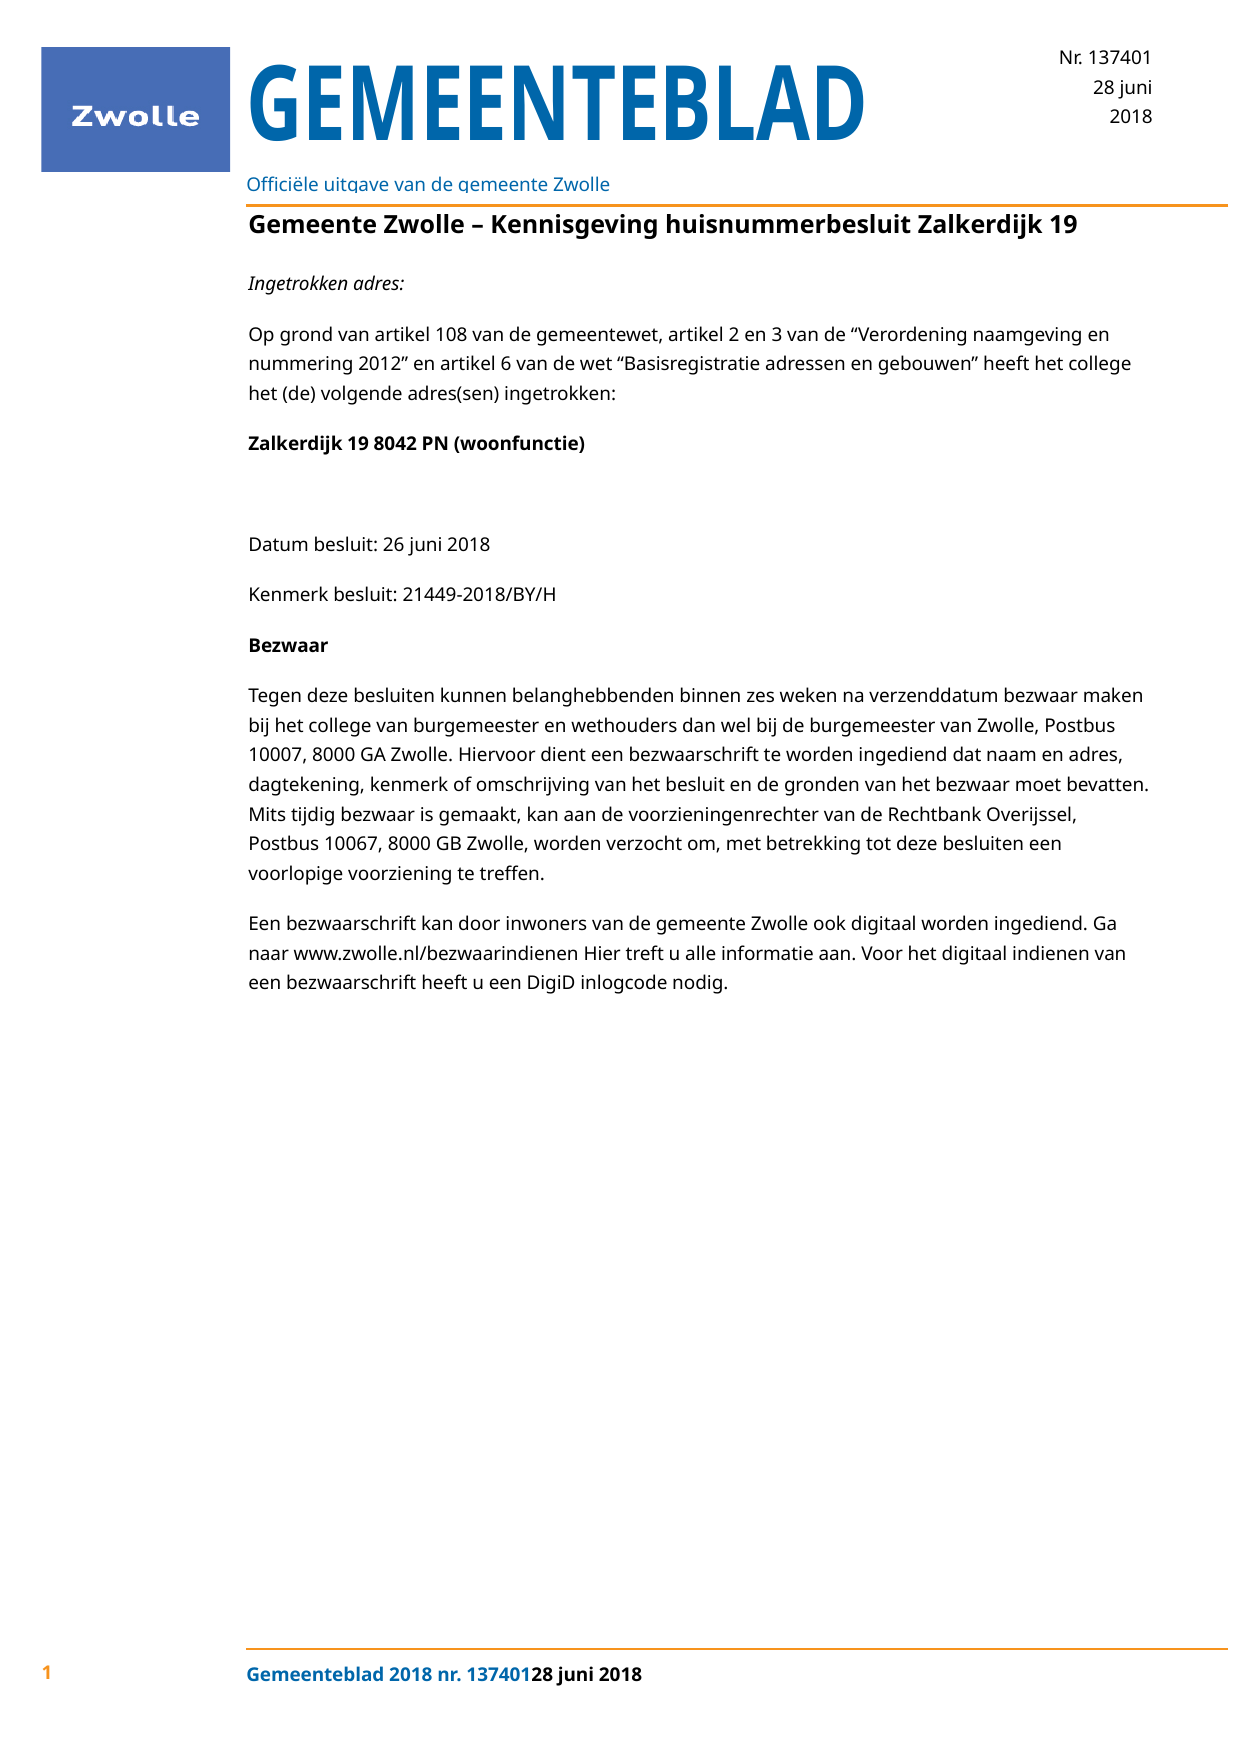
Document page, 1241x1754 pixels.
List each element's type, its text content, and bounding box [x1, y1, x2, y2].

text Zalkerdijk 19 8042 PN (woonfunctie) [248, 430, 1152, 456]
text Op grond van artikel 108 van de gemeentewet, artikel 2 en 3 van de “Verordening naamgeving en nummering 2012” en artikel 6 van de wet “Basisregistratie adressen en gebouwen” heeft het college het (de) volgende adres(sen) ingetrokken: [248, 321, 1152, 406]
text Gemeente Zwolle – Kennisgeving huisnummerbesluit Zalkerdijk 19 [248, 207, 1152, 241]
text Kenmerk besluit: 21449-2018/BY/H [248, 582, 1152, 607]
text Een bezwaarschrift kan door inwoners van de gemeente Zwolle ook digitaal worden ingediend. Ga naar www.zwolle.nl/bezwaarindienen Hier treft u alle informatie aan. Voor het digitaal indienen van een bezwaarschrift heeft u een DigiD inlogcode nodig. [248, 910, 1152, 995]
text Ingetrokken adres: [248, 270, 1152, 296]
text Datum besluit: 26 juni 2018 [248, 531, 1152, 557]
picture [41, 47, 231, 172]
text Bezwaar [248, 632, 1152, 658]
text Tegen deze besluiten kunnen belanghebbenden binnen zes weken na verzenddatum bezwaar maken bij het college van burgemeester en wethouders dan wel bij de burgemeester van Zwolle, Postbus 10007, 8000 GA Zwolle. Hiervoor dient een bezwaarschrift te worden ingediend dat naam en adres, dagtekening, kenmerk of omschrijving van het besluit en de gronden van het bezwaar moet bevatten. Mits tijdig bezwaar is gemaakt, kan aan de voorzieningenrechter van de Rechtbank Overijssel, Postbus 10067, 8000 GB Zwolle, worden verzocht om, met betrekking tot deze besluiten een voorlopige voorziening te treffen. [248, 682, 1152, 886]
